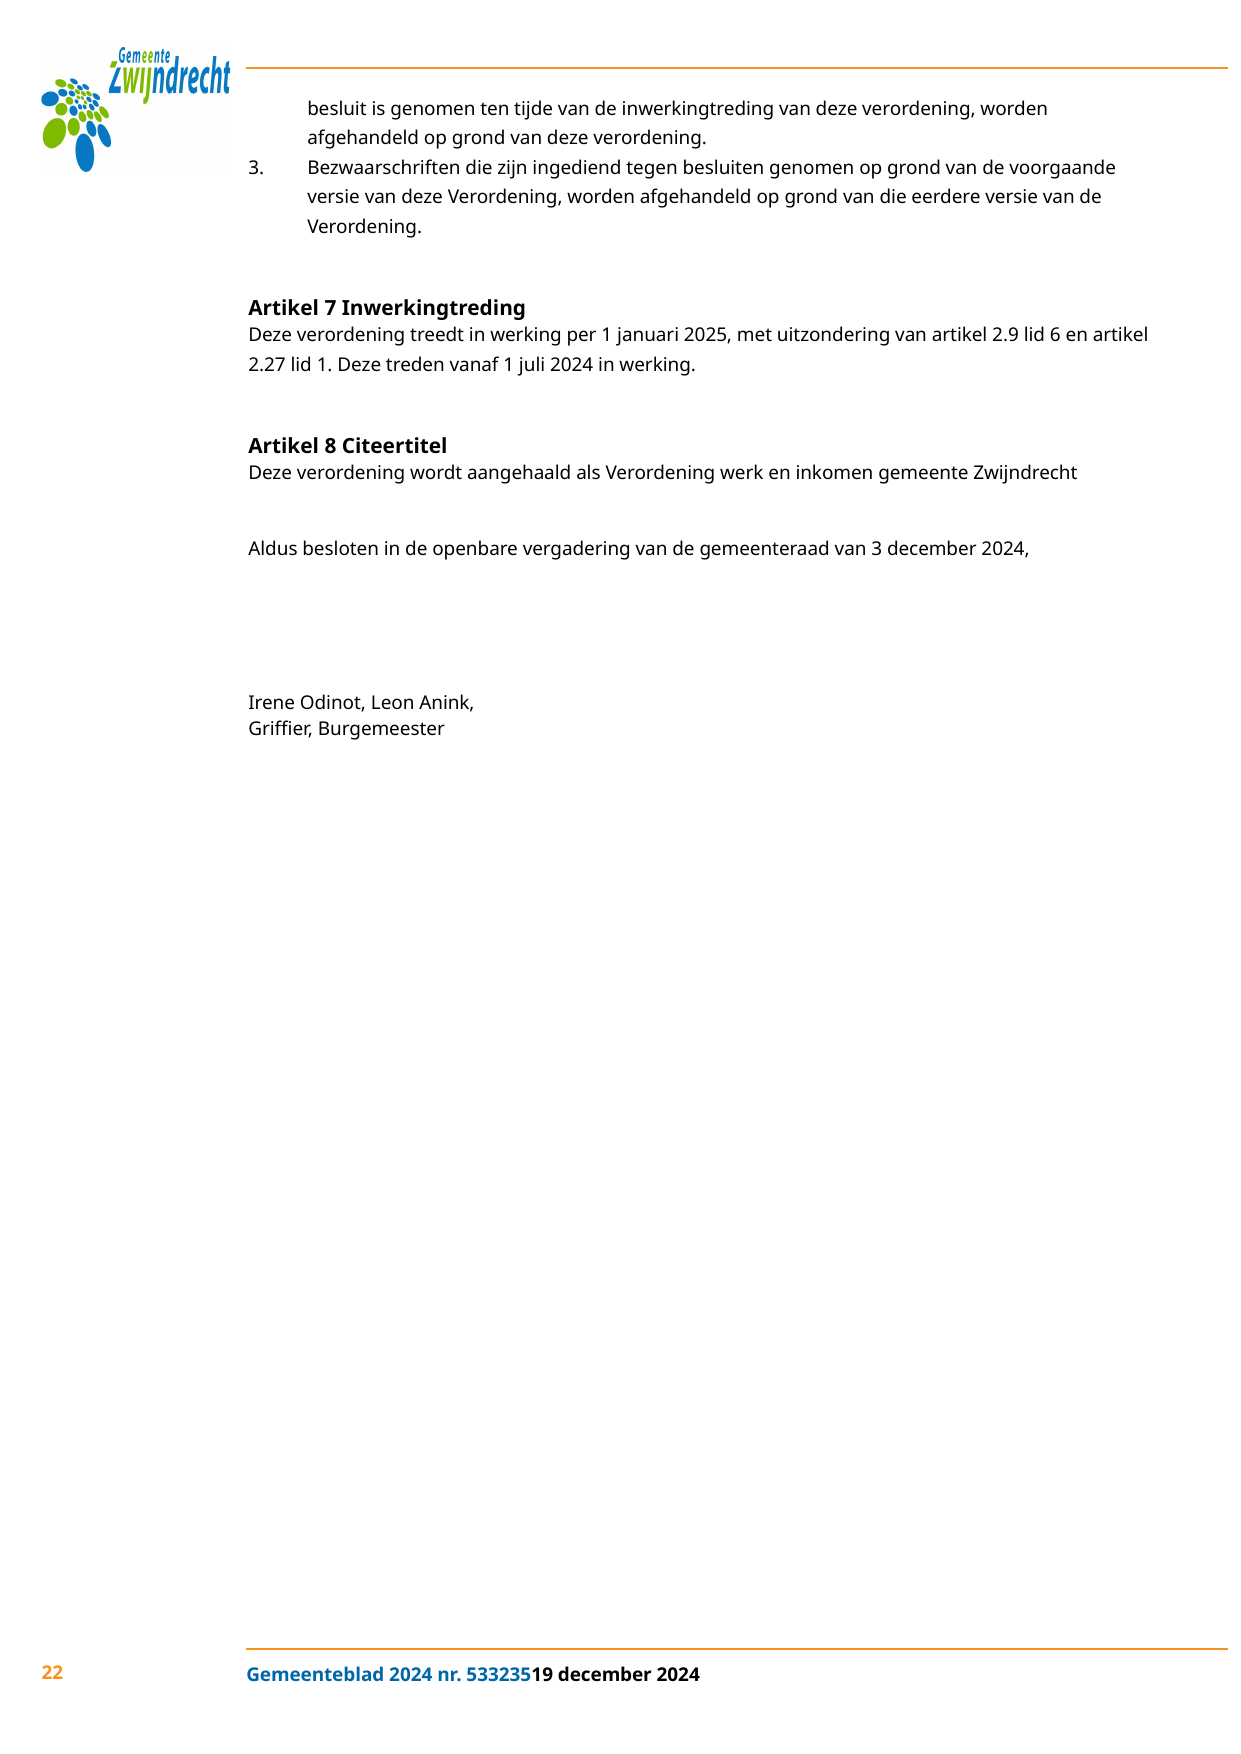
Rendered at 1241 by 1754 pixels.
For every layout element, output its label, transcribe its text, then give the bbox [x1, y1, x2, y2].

text Artikel 7 Inwerkingtreding [248, 293, 1152, 322]
text Artikel 8 Citeertitel [248, 431, 1152, 459]
text Deze verordening wordt aangehaald als Verordening werk en inkomen gemeente Zwijndrecht [248, 459, 1152, 485]
list Bezwaarschriften die zijn ingediend tegen besluiten genomen op grond van de voorgaande versie van deze Verordening, worden afgehandeld op grond van die eerdere versie van de Verordening. [248, 154, 1152, 239]
text Aldus besloten in de openbare vergadering van de gemeenteraad van 3 december 2024, [248, 535, 1152, 561]
text Deze verordening treedt in werking per 1 januari 2025, met uitzondering van artikel 2.9 lid 6 en artikel 2.27 lid 1. Deze treden vanaf 1 juli 2024 in werking. [248, 322, 1152, 377]
list besluit is genomen ten tijde van de inwerkingtreding van deze verordening, worden afgehandeld op grond van deze verordening. [248, 95, 1152, 150]
picture [41, 47, 231, 172]
text Irene Odinot, Leon Anink, [248, 689, 1152, 715]
text Griffier, Burgemeester [248, 715, 1152, 741]
